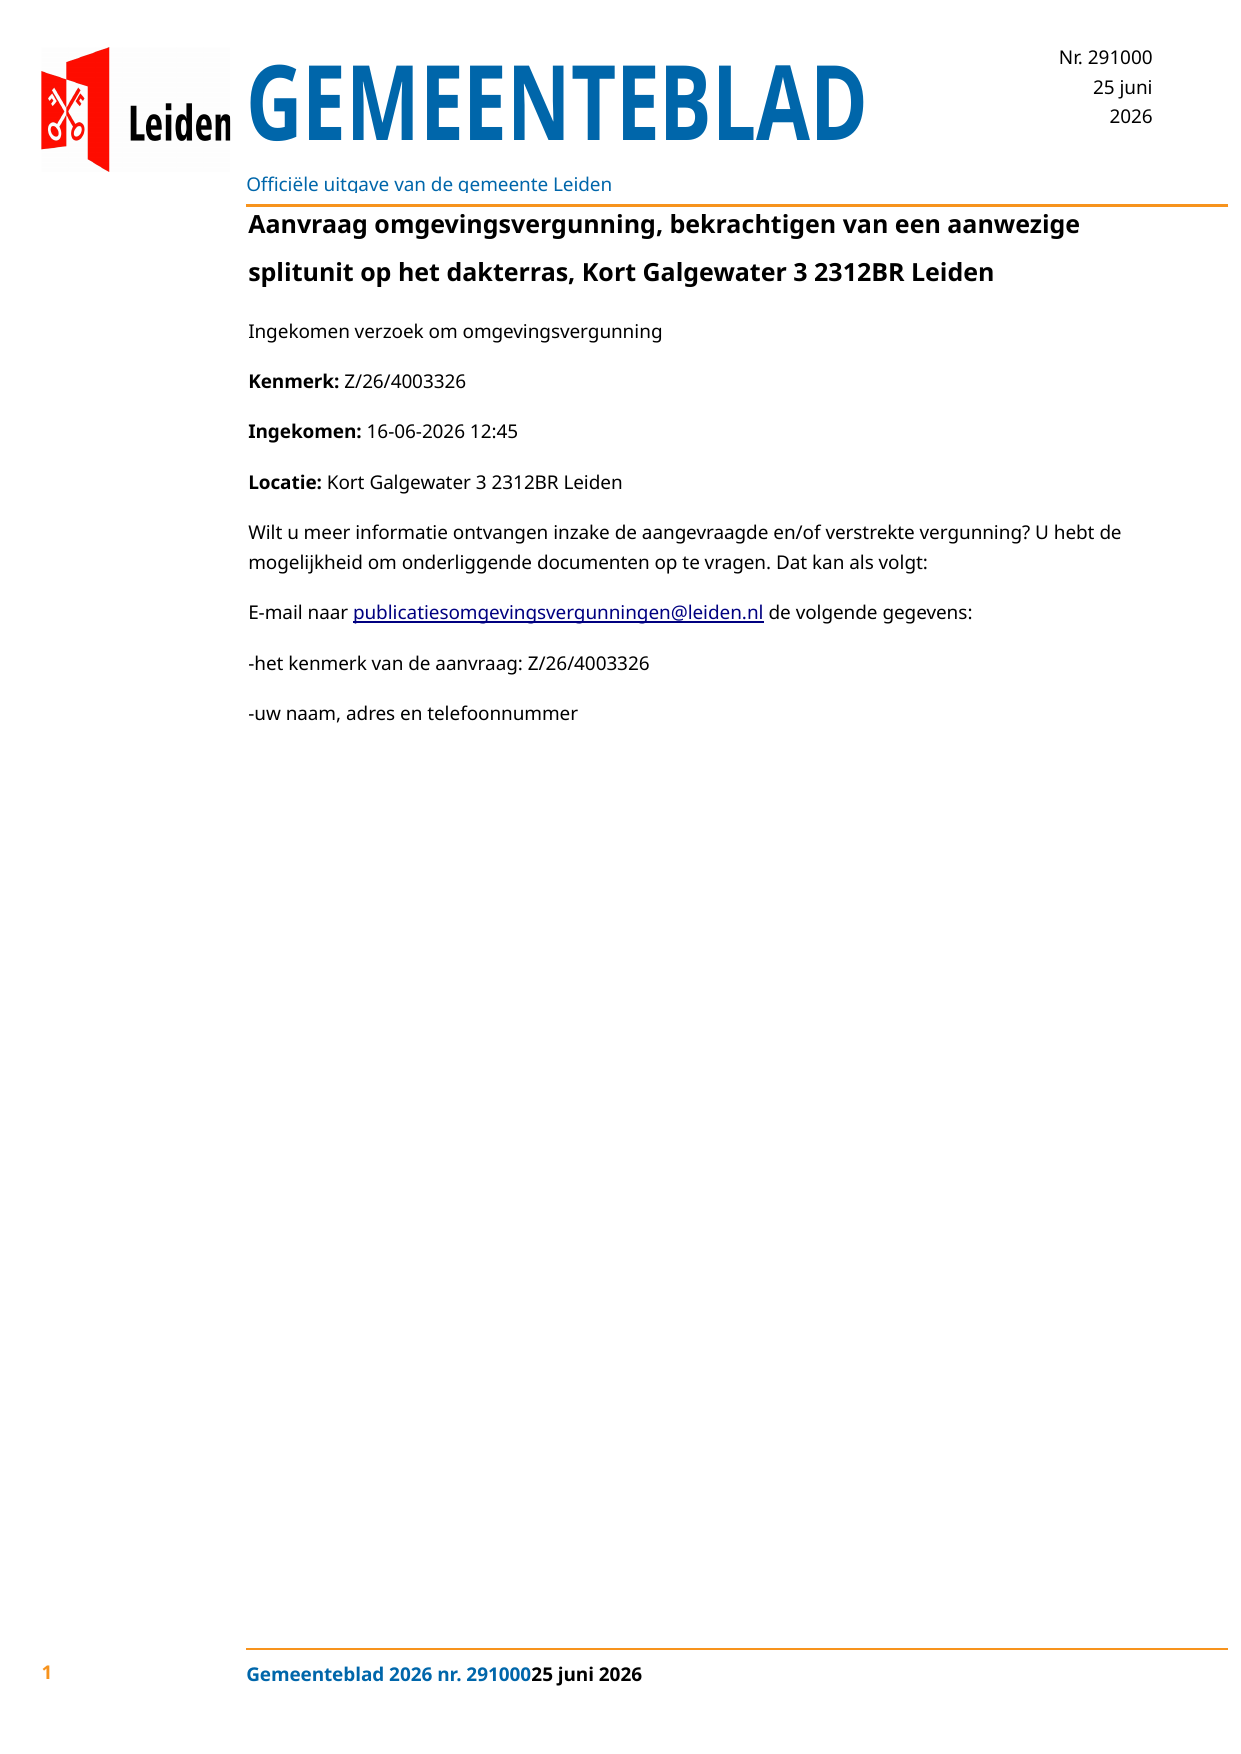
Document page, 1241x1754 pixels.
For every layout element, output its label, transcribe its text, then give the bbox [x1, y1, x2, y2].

text -het kenmerk van de aanvraag: Z/26/4003326 [248, 650, 1152, 676]
picture [41, 47, 231, 172]
text Aanvraag omgevingsvergunning, bekrachtigen van een aanwezige splitunit op het dakterras, Kort Galgewater 3 2312BR Leiden [248, 207, 1152, 288]
text -uw naam, adres en telefoonnummer [248, 700, 1152, 726]
text Wilt u meer informatie ontvangen inzake de aangevraagde en/of verstrekte vergunning? U hebt de mogelijkheid om onderliggende documenten op te vragen. Dat kan als volgt: [248, 519, 1152, 575]
text Ingekomen verzoek om omgevingsvergunning [248, 318, 1152, 344]
text Ingekomen: 16-06-2026 12:45 [248, 419, 1152, 444]
text Locatie: Kort Galgewater 3 2312BR Leiden [248, 469, 1152, 495]
text E-mail naar publicatiesomgevingsvergunningen@leiden.nl de volgende gegevens: [248, 599, 1152, 625]
text Kenmerk: Z/26/4003326 [248, 368, 1152, 394]
